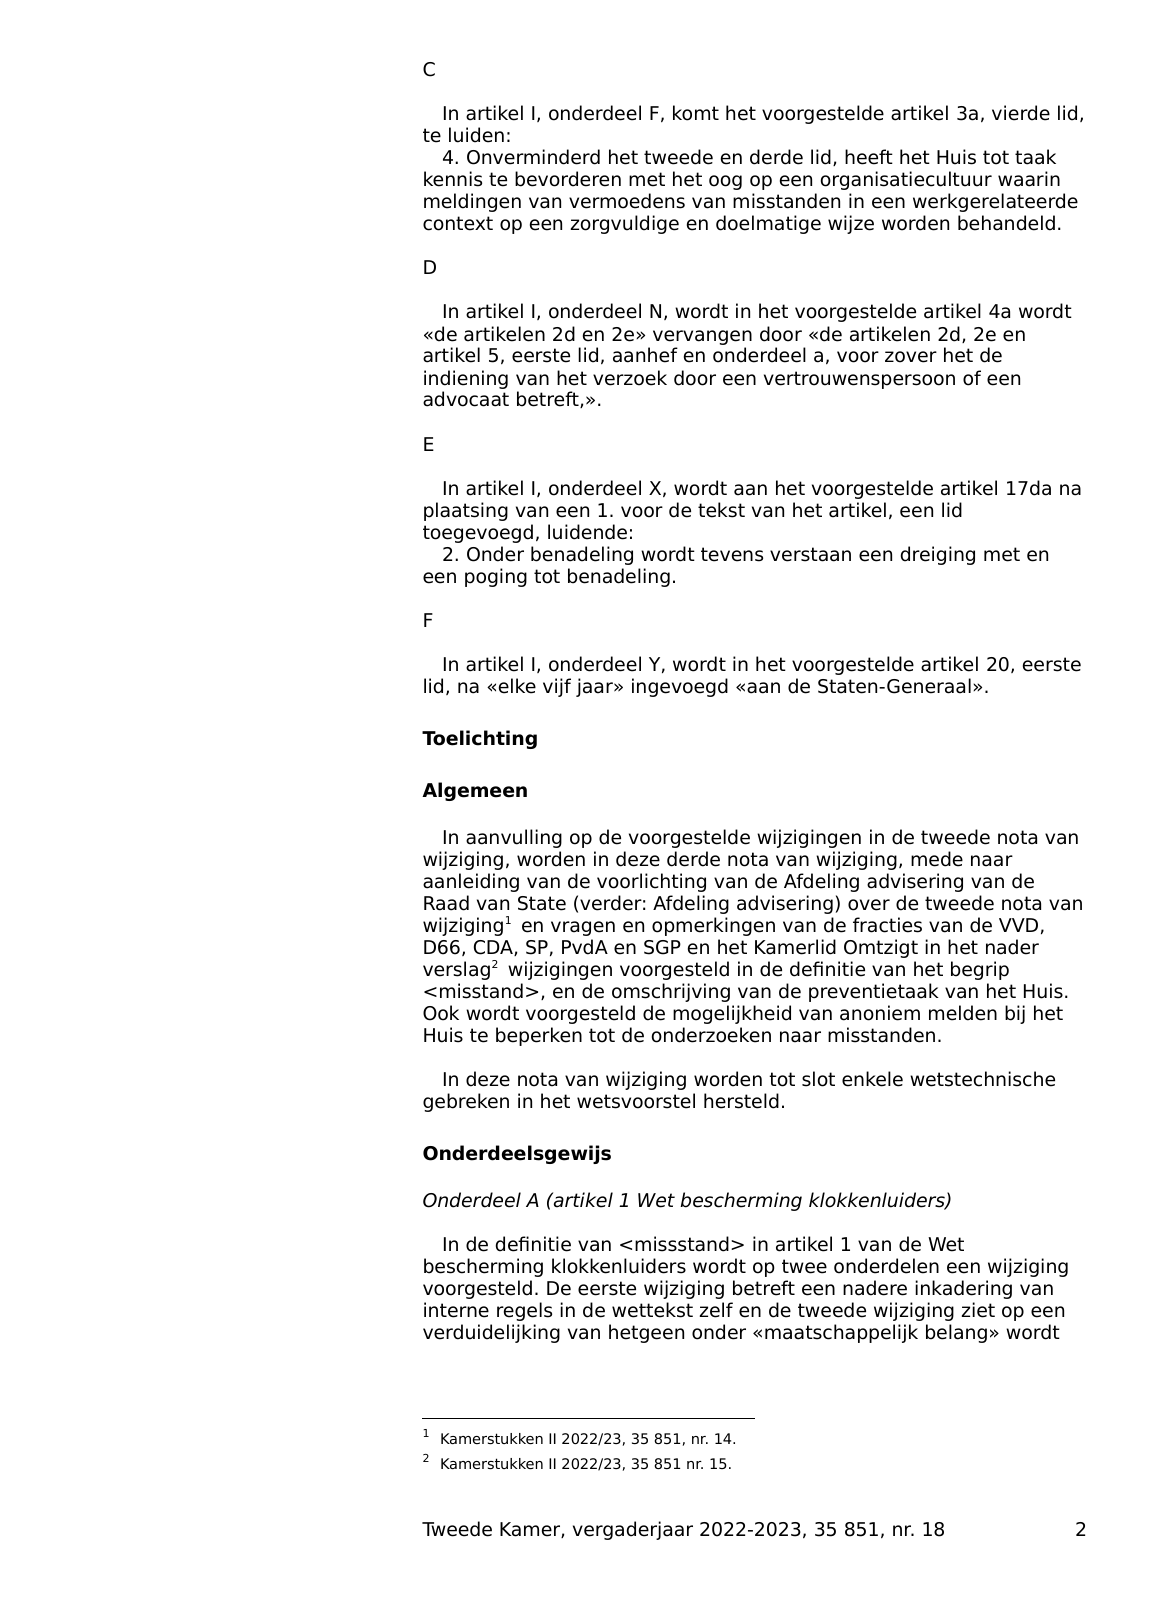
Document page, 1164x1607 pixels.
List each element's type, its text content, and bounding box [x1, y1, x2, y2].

text In aanvulling op de voorgestelde wijzigingen in de tweede nota van wijziging, worden in deze derde nota van wijziging, mede naar aanleiding van de voorlichting van de Afdeling advisering van de Raad van State (verder: Afdeling advisering) over de tweede nota van wijziging en vragen en opmerkingen van de fracties van de VVD, D66, CDA, SP, PvdA en SGP en het Kamerlid Omtzigt in het nader verslag wijzigingen voorgesteld in de definitie van het begrip <misstand>, en de omschrijving van de preventietaak van het Huis. Ook wordt voorgesteld de mogelijkheid van anoniem melden bij het Huis te beperken tot de onderzoeken naar misstanden. [422, 827, 1087, 1047]
subtitle Onderdeelsgewijs [422, 1143, 1087, 1165]
text In artikel I, onderdeel Y, wordt in het voorgestelde artikel 20, eerste lid, na «elke vijf jaar» ingevoegd «aan de Staten-Generaal». [422, 654, 1087, 698]
subtitle C [422, 59, 1087, 81]
subtitle F [422, 610, 1087, 632]
text In artikel I, onderdeel N, wordt in het voorgestelde artikel 4a wordt «de artikelen 2d en 2e» vervangen door «de artikelen 2d, 2e en artikel 5, eerste lid, aanhef en onderdeel a, voor zover het de indiening van het verzoek door een vertrouwenspersoon of een advocaat betreft,». [422, 301, 1087, 411]
subtitle Toelichting [422, 728, 1087, 750]
text 2. Onder benadeling wordt tevens verstaan een dreiging met en een poging tot benadeling. [422, 544, 1087, 588]
subtitle Algemeen [422, 780, 1087, 802]
text In artikel I, onderdeel X, wordt aan het voorgestelde artikel 17da na plaatsing van een 1. voor de tekst van het artikel, een lid toegevoegd, luidende: [422, 478, 1087, 544]
text In deze nota van wijziging worden tot slot enkele wetstechnische gebreken in het wetsvoorstel hersteld. [422, 1069, 1087, 1113]
text Kamerstukken II 2022/23, 35 851, nr. 14. [422, 1427, 1087, 1449]
text In artikel I, onderdeel F, komt het voorgestelde artikel 3a, vierde lid, te luiden: [422, 103, 1087, 147]
subtitle D [422, 257, 1087, 279]
subtitle Onderdeel A (artikel 1 Wet bescherming klokkenluiders) [422, 1190, 1087, 1212]
subtitle E [422, 433, 1087, 456]
text Kamerstukken II 2022/23, 35 851 nr. 15. [422, 1452, 1087, 1474]
text 4. Onverminderd het tweede en derde lid, heeft het Huis tot taak kennis te bevorderen met het oog op een organisatiecultuur waarin meldingen van vermoedens van misstanden in een werkgerelateerde context op een zorgvuldige en doelmatige wijze worden behandeld. [422, 147, 1087, 235]
text In de definitie van <missstand> in artikel 1 van de Wet bescherming klokkenluiders wordt op twee onderdelen een wijziging voorgesteld. De eerste wijziging betreft een nadere inkadering van interne regels in de wettekst zelf en de tweede wijziging ziet op een verduidelijking van hetgeen onder «maatschappelijk belang» wordt [422, 1234, 1087, 1344]
